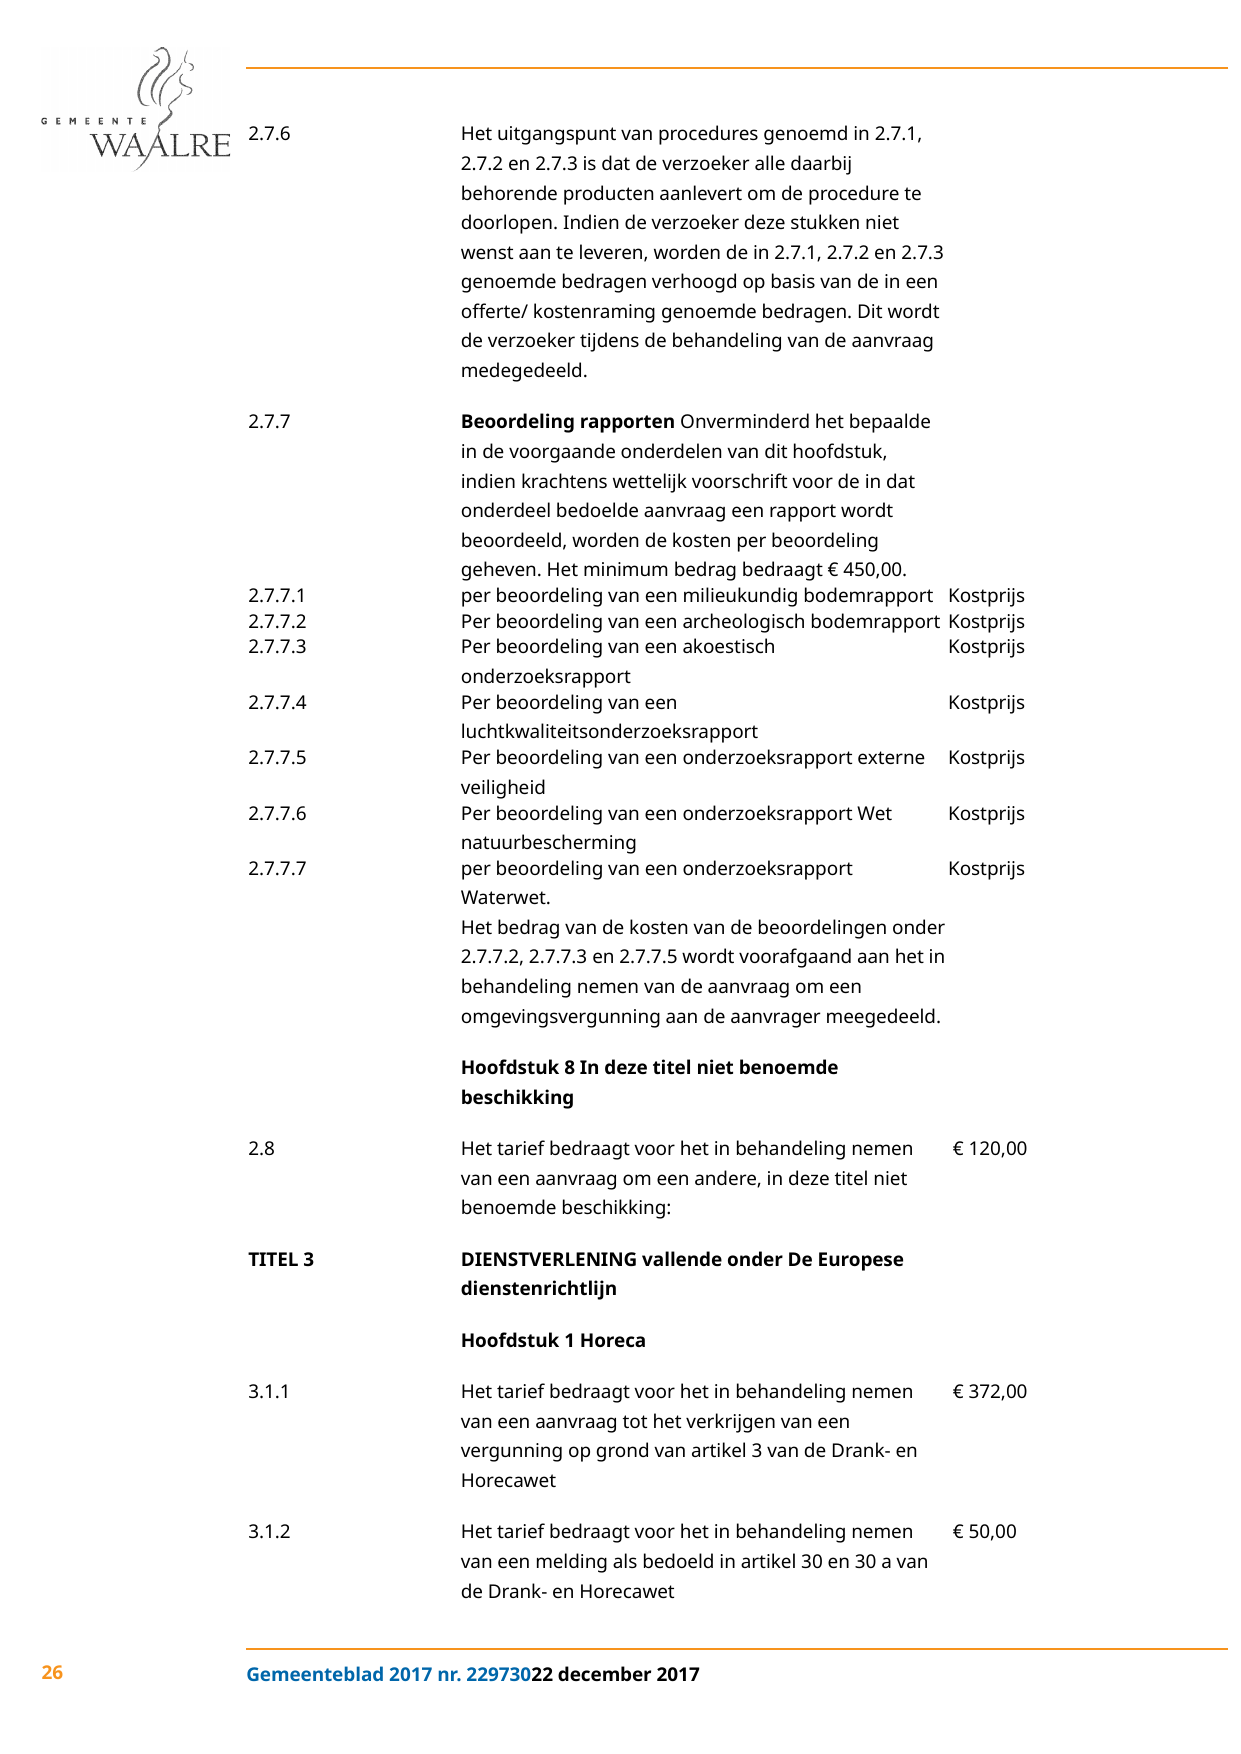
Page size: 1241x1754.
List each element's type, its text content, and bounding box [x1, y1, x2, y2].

table_cell [248, 1110, 461, 1135]
table_cell € 120,00 [948, 1135, 1152, 1220]
table_cell [948, 383, 1152, 409]
table_cell Kostprijs [948, 608, 1152, 634]
table_cell Kostprijs [948, 582, 1152, 608]
table_cell [248, 1493, 461, 1519]
table_cell [248, 383, 461, 409]
table_cell Kostprijs [948, 634, 1152, 689]
table_cell Per beoordeling van een luchtkwaliteitsonderzoeksrapport [461, 689, 948, 744]
table_cell [948, 1353, 1152, 1378]
table_cell per beoordeling van een milieukundig bodemrapport [461, 582, 948, 608]
table_cell 3.1.2 [248, 1519, 461, 1604]
table_cell [248, 1220, 461, 1246]
table_cell [461, 383, 948, 409]
table_cell per beoordeling van een onderzoeksrapport Waterwet. Het bedrag van de kosten van de beoordelingen onder 2.7.7.2, 2.7.7.3 en 2.7.7.5 wordt voorafgaand aan het in behandeling nemen van de aanvraag om een omgevingsvergunning aan de aanvrager meegedeeld. [461, 855, 948, 1029]
table_cell 2.7.7.2 [248, 608, 461, 634]
table_cell [948, 1493, 1152, 1519]
table_cell DIENSTVERLENING vallende onder De Europese dienstenrichtlijn [461, 1246, 948, 1301]
table_cell [948, 1246, 1152, 1301]
table_cell [948, 1029, 1152, 1054]
table_cell Het tarief bedraagt voor het in behandeling nemen van een aanvraag om een andere, in deze titel niet benoemde beschikking: [461, 1135, 948, 1220]
table_cell 2.7.7 [248, 409, 461, 582]
table_cell [248, 1327, 461, 1353]
table_cell 2.7.6 [248, 121, 461, 383]
table_cell Per beoordeling van een onderzoeksrapport externe veiligheid [461, 744, 948, 800]
table_cell Per beoordeling van een archeologisch bodemrapport [461, 608, 948, 634]
table_cell [461, 1353, 948, 1378]
picture [41, 47, 231, 172]
table_cell Kostprijs [948, 744, 1152, 800]
table_cell [948, 1220, 1152, 1246]
table_cell [948, 1327, 1152, 1353]
table_cell € 50,00 [948, 1519, 1152, 1604]
table_cell [248, 1301, 461, 1327]
table_cell € 372,00 [948, 1379, 1152, 1493]
table_cell Per beoordeling van een onderzoeksrapport Wet natuurbescherming [461, 800, 948, 855]
table_cell [248, 95, 461, 121]
table_cell [948, 121, 1152, 383]
table_cell 2.7.7.5 [248, 744, 461, 800]
table_cell [461, 95, 948, 121]
table_cell Het tarief bedraagt voor het in behandeling nemen van een aanvraag tot het verkrijgen van een vergunning op grond van artikel 3 van de Drank- en Horecawet [461, 1379, 948, 1493]
table_cell 2.7.7.1 [248, 582, 461, 608]
table_cell [948, 1301, 1152, 1327]
table_cell [248, 1353, 461, 1378]
table_cell 2.8 [248, 1135, 461, 1220]
table_cell Hoofdstuk 8 In deze titel niet benoemde beschikking [461, 1054, 948, 1110]
table_cell TITEL 3 [248, 1246, 461, 1301]
table_cell [248, 1029, 461, 1054]
table_cell Kostprijs [948, 800, 1152, 855]
table_cell [948, 1054, 1152, 1110]
table_cell Kostprijs [948, 689, 1152, 744]
table_cell [461, 1029, 948, 1054]
table_cell [948, 409, 1152, 582]
table_cell Het uitgangspunt van procedures genoemd in 2.7.1, 2.7.2 en 2.7.3 is dat de verzoeker alle daarbij behorende producten aanlevert om de procedure te doorlopen. Indien de verzoeker deze stukken niet wenst aan te leveren, worden de in 2.7.1, 2.7.2 en 2.7.3 genoemde bedragen verhoogd op basis van de in een offerte/ kostenraming genoemde bedragen. Dit wordt de verzoeker tijdens de behandeling van de aanvraag medegedeeld. [461, 121, 948, 383]
table_cell [248, 1054, 461, 1110]
table_cell 2.7.7.6 [248, 800, 461, 855]
table_cell [948, 1110, 1152, 1135]
table_cell 2.7.7.7 [248, 855, 461, 1029]
table_cell Hoofdstuk 1 Horeca [461, 1327, 948, 1353]
table_cell Kostprijs [948, 855, 1152, 1029]
table_cell 2.7.7.4 [248, 689, 461, 744]
table_cell Beoordeling rapporten Onverminderd het bepaalde in de voorgaande onderdelen van dit hoofdstuk, indien krachtens wettelijk voorschrift voor de in dat onderdeel bedoelde aanvraag een rapport wordt beoordeeld, worden de kosten per beoordeling geheven. Het minimum bedrag bedraagt € 450,00. [461, 409, 948, 582]
table_cell Het tarief bedraagt voor het in behandeling nemen van een melding als bedoeld in artikel 30 en 30 a van de Drank- en Horecawet [461, 1519, 948, 1604]
table_cell [461, 1493, 948, 1519]
table_cell [461, 1301, 948, 1327]
table_cell 2.7.7.3 [248, 634, 461, 689]
table_cell [461, 1220, 948, 1246]
table_cell Per beoordeling van een akoestisch onderzoeksrapport [461, 634, 948, 689]
table_cell [461, 1110, 948, 1135]
table_cell 3.1.1 [248, 1379, 461, 1493]
table_cell [948, 95, 1152, 121]
